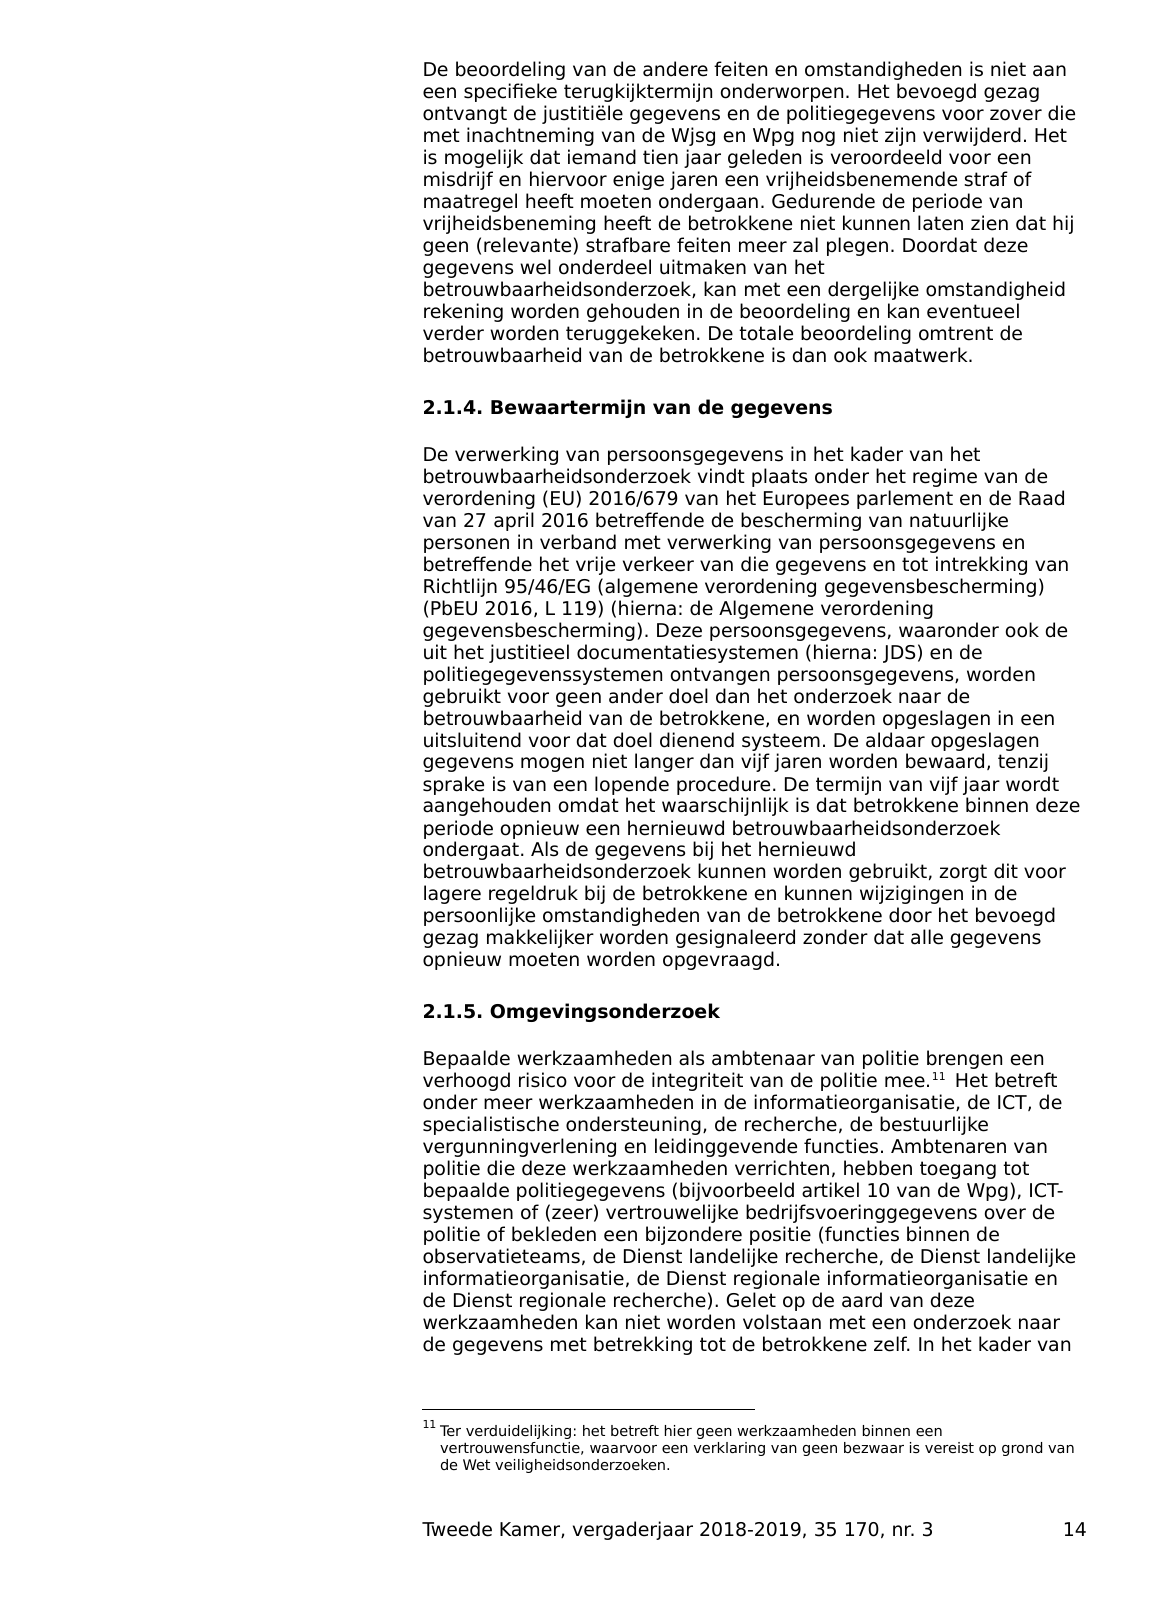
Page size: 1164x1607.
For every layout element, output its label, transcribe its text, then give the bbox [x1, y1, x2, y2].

text Bepaalde werkzaamheden als ambtenaar van politie brengen een verhoogd risico voor de integriteit van de politie mee. Het betreft onder meer werkzaamheden in de informatieorganisatie, de ICT, de specialistische ondersteuning, de recherche, de bestuurlijke vergunningverlening en leidinggevende functies. Ambtenaren van politie die deze werkzaamheden verrichten, hebben toegang tot bepaalde politiegegevens (bijvoorbeeld artikel 10 van de Wpg), ICT-systemen of (zeer) vertrouwelijke bedrijfsvoeringgegevens over de politie of bekleden een bijzondere positie (functies binnen de observatieteams, de Dienst landelijke recherche, de Dienst landelijke informatieorganisatie, de Dienst regionale informatieorganisatie en de Dienst regionale recherche). Gelet op de aard van deze werkzaamheden kan niet worden volstaan met een onderzoek naar de gegevens met betrekking tot de betrokkene zelf. In het kader van [422, 1048, 1087, 1356]
subtitle 2.1.4. Bewaartermijn van de gegevens [422, 397, 1087, 419]
text Ter verduidelijking: het betreft hier geen werkzaamheden binnen een vertrouwensfunctie, waarvoor een verklaring van geen bezwaar is vereist op grond van de Wet veiligheidsonderzoeken. [422, 1418, 1087, 1474]
text De verwerking van persoonsgegevens in het kader van het betrouwbaarheidsonderzoek vindt plaats onder het regime van de verordening (EU) 2016/679 van het Europees parlement en de Raad van 27 april 2016 betreffende de bescherming van natuurlijke personen in verband met verwerking van persoonsgegevens en betreffende het vrije verkeer van die gegevens en tot intrekking van Richtlijn 95/46/EG (algemene verordening gegevensbescherming) (PbEU 2016, L 119) (hierna: de Algemene verordening gegevensbescherming). Deze persoonsgegevens, waaronder ook de uit het justitieel documentatiesystemen (hierna: JDS) en de politiegegevenssystemen ontvangen persoonsgegevens, worden gebruikt voor geen ander doel dan het onderzoek naar de betrouwbaarheid van de betrokkene, en worden opgeslagen in een uitsluitend voor dat doel dienend systeem. De aldaar opgeslagen gegevens mogen niet langer dan vijf jaren worden bewaard, tenzij sprake is van een lopende procedure. De termijn van vijf jaar wordt aangehouden omdat het waarschijnlijk is dat betrokkene binnen deze periode opnieuw een hernieuwd betrouwbaarheidsonderzoek ondergaat. Als de gegevens bij het hernieuwd betrouwbaarheidsonderzoek kunnen worden gebruikt, zorgt dit voor lagere regeldruk bij de betrokkene en kunnen wijzigingen in de persoonlijke omstandigheden van de betrokkene door het bevoegd gezag makkelijker worden gesignaleerd zonder dat alle gegevens opnieuw moeten worden opgevraagd. [422, 444, 1087, 971]
text De beoordeling van de andere feiten en omstandigheden is niet aan een specifieke terugkijktermijn onderworpen. Het bevoegd gezag ontvangt de justitiële gegevens en de politiegegevens voor zover die met inachtneming van de Wjsg en Wpg nog niet zijn verwijderd. Het is mogelijk dat iemand tien jaar geleden is veroordeeld voor een misdrijf en hiervoor enige jaren een vrijheidsbenemende straf of maatregel heeft moeten ondergaan. Gedurende de periode van vrijheidsbeneming heeft de betrokkene niet kunnen laten zien dat hij geen (relevante) strafbare feiten meer zal plegen. Doordat deze gegevens wel onderdeel uitmaken van het betrouwbaarheidsonderzoek, kan met een dergelijke omstandigheid rekening worden gehouden in de beoordeling en kan eventueel verder worden teruggekeken. De totale beoordeling omtrent de betrouwbaarheid van de betrokkene is dan ook maatwerk. [422, 59, 1087, 367]
subtitle 2.1.5. Omgevingsonderzoek [422, 1001, 1087, 1023]
